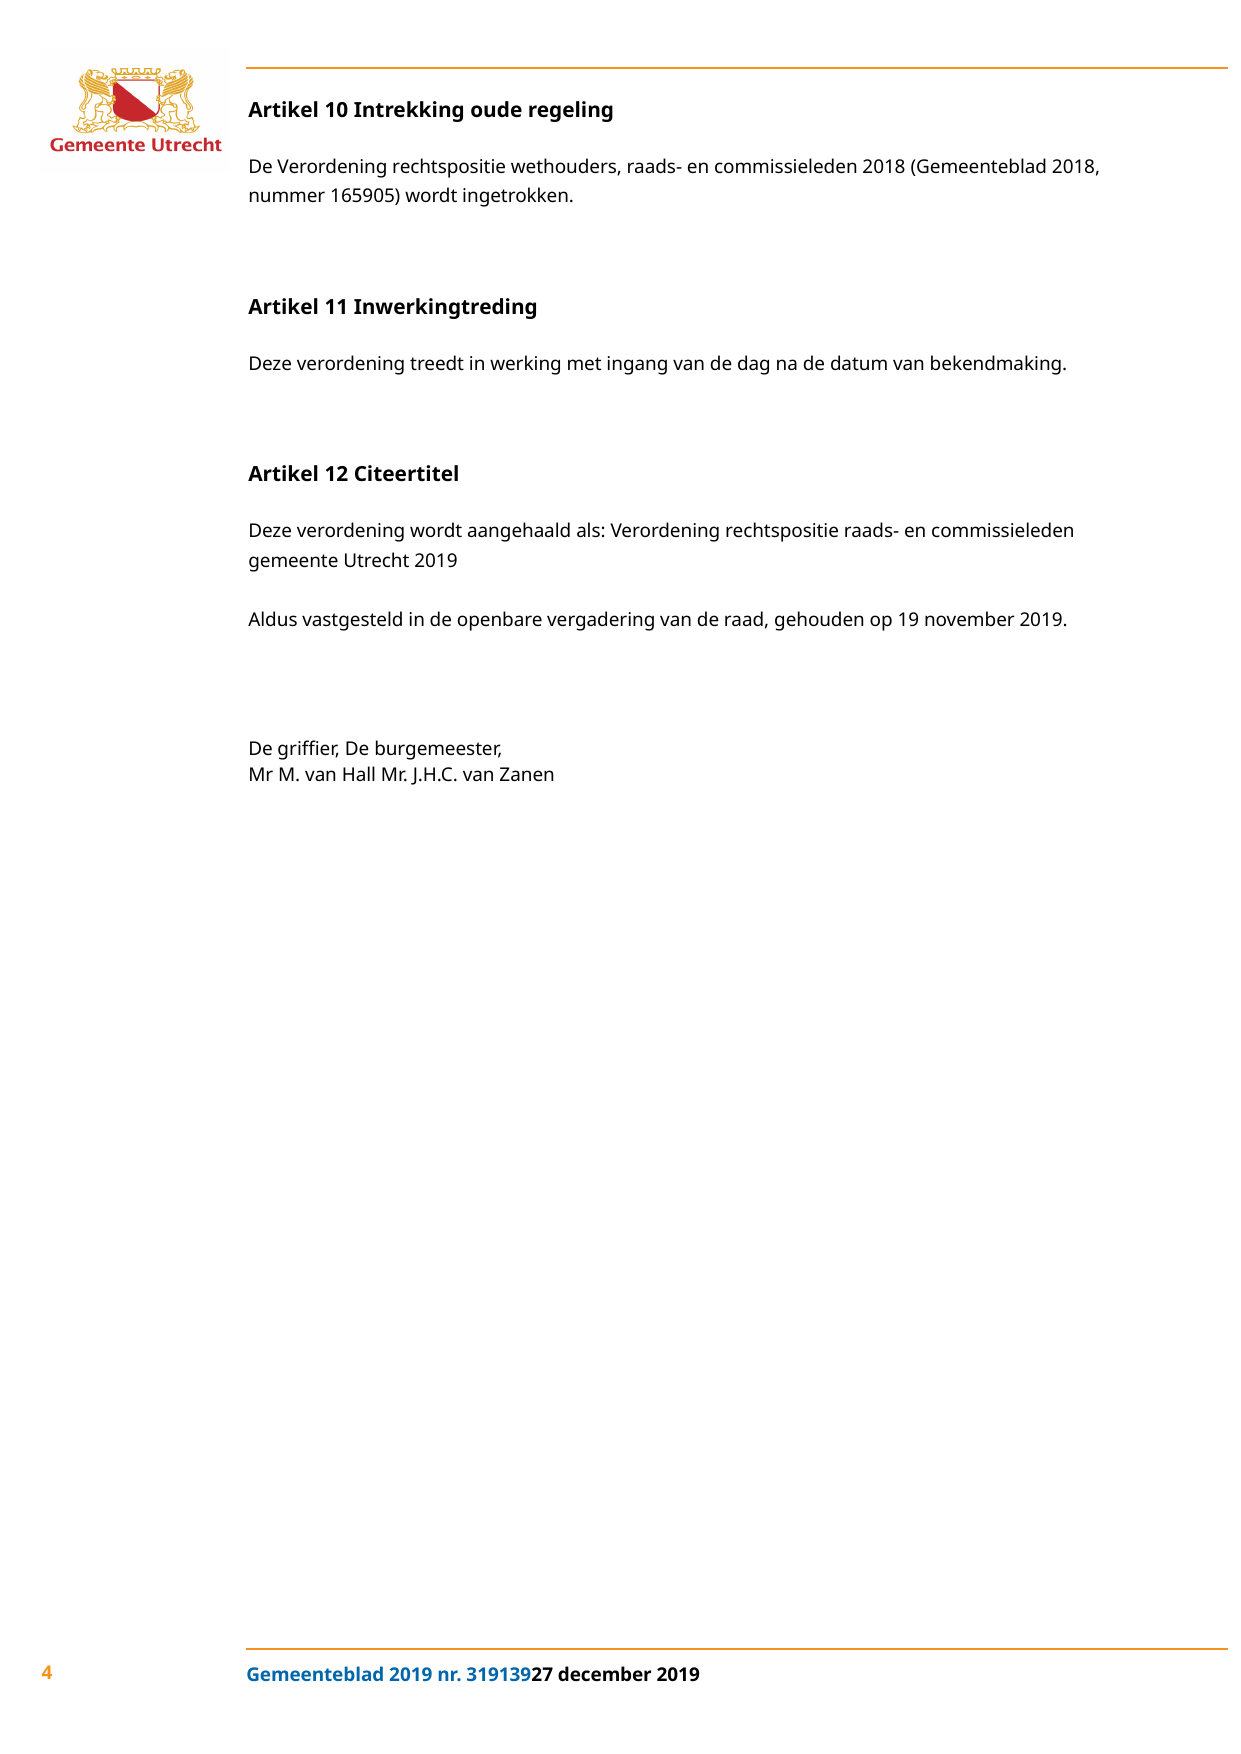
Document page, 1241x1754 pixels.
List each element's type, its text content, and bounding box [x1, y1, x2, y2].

text Deze verordening wordt aangehaald als: Verordening rechtspositie raads- en commissieleden gemeente Utrecht 2019 [248, 518, 1152, 573]
text Artikel 12 Citeertitel [248, 459, 1152, 488]
text Artikel 10 Intrekking oude regeling [248, 95, 1152, 123]
text De griffier, De burgemeester, [248, 735, 1152, 761]
text Artikel 11 Inwerkingtreding [248, 292, 1152, 320]
text Deze verordening treedt in werking met ingang van de dag na de datum van bekendmaking. [248, 350, 1152, 376]
picture [41, 47, 231, 172]
text De Verordening rechtspositie wethouders, raads- en commissieleden 2018 (Gemeenteblad 2018, nummer 165905) wordt ingetrokken. [248, 153, 1152, 208]
text Mr M. van Hall Mr. J.H.C. van Zanen [248, 761, 1152, 786]
text Aldus vastgesteld in de openbare vergadering van de raad, gehouden op 19 november 2019. [248, 606, 1152, 632]
